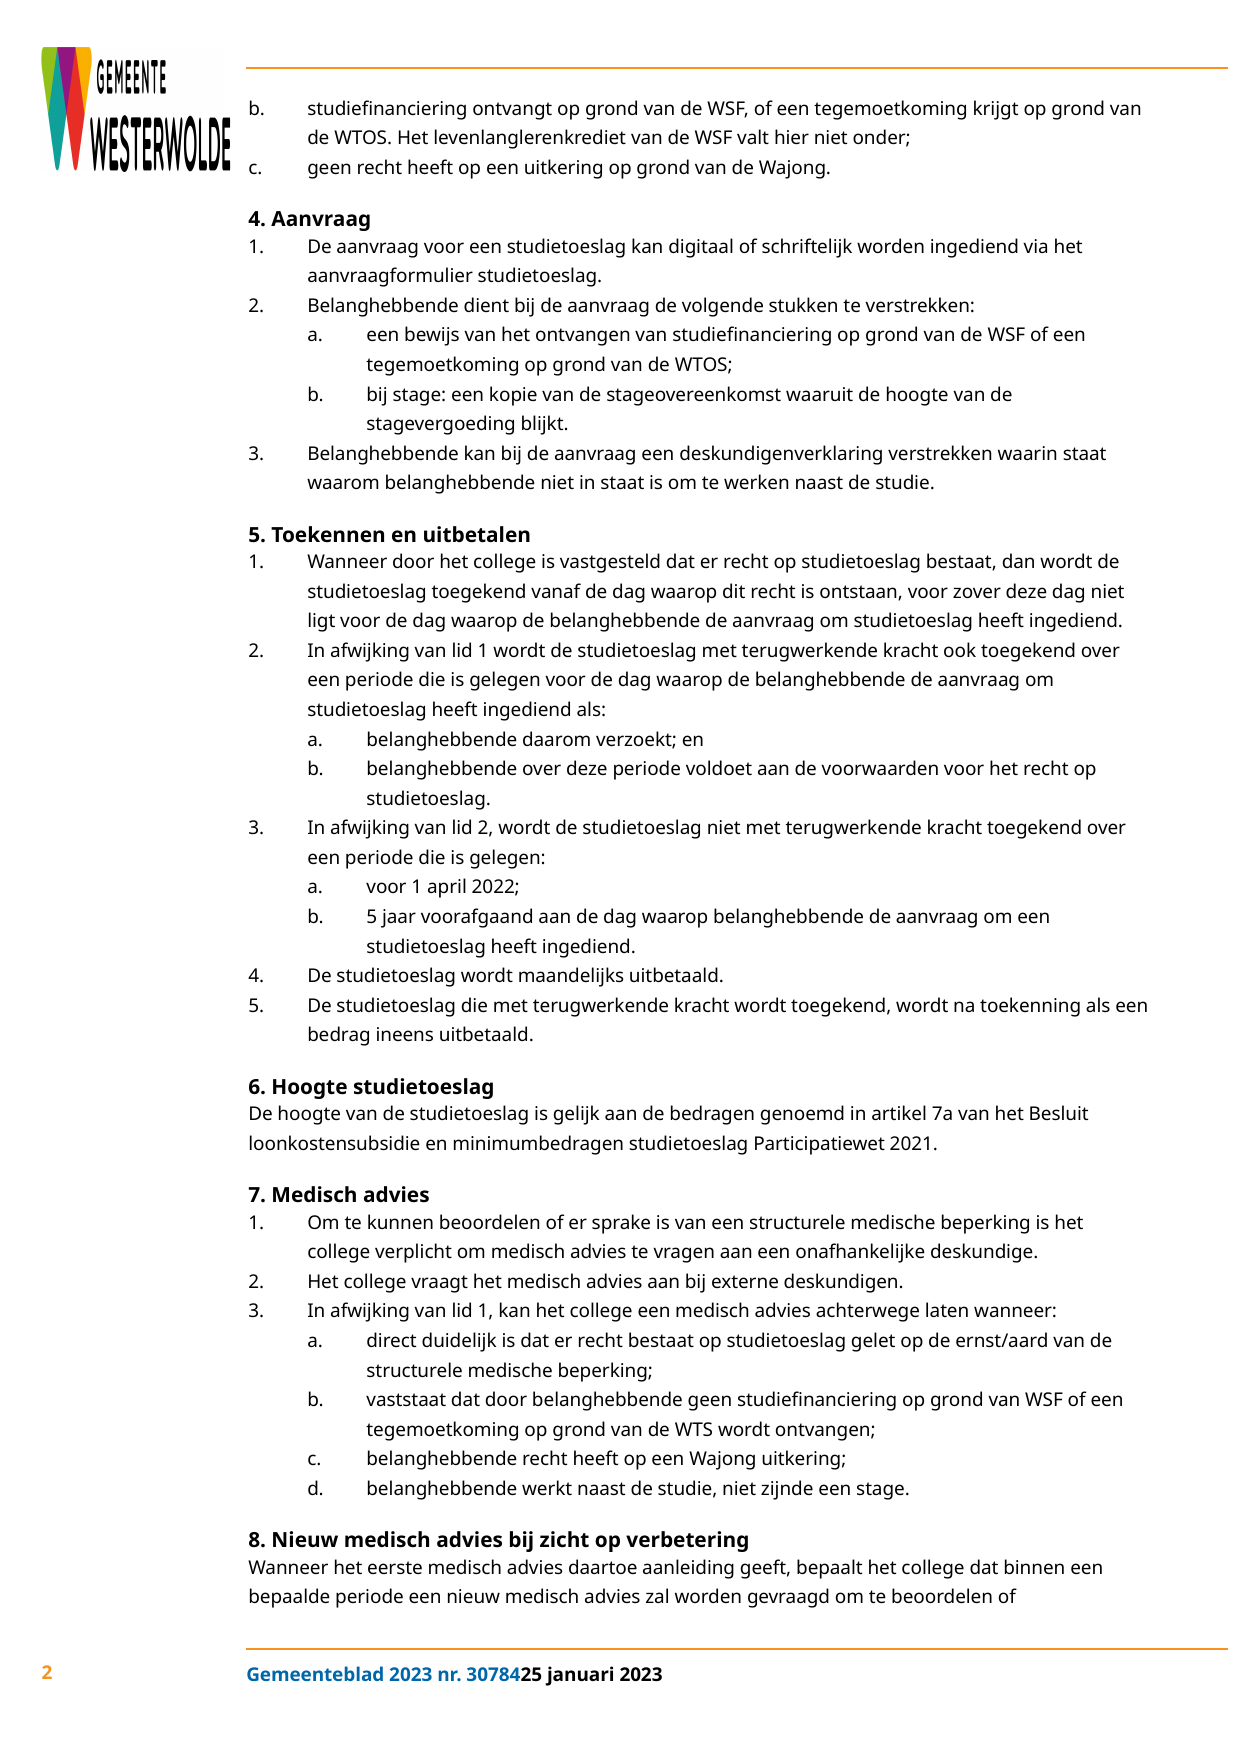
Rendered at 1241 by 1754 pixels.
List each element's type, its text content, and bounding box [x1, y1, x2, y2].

list belanghebbende over deze periode voldoet aan de voorwaarden voor het recht op studietoeslag. [307, 755, 1152, 811]
list Belanghebbende dient bij de aanvraag de volgende stukken te verstrekken: [248, 292, 1152, 318]
list De studietoeslag die met terugwerkende kracht wordt toegekend, wordt na toekenning als een bedrag ineens uitbetaald. [248, 992, 1152, 1047]
list In afwijking van lid 1, kan het college een medisch advies achterwege laten wanneer: [248, 1298, 1152, 1323]
text 4. Aanvraag [248, 204, 1152, 233]
list belanghebbende daarom verzoekt; en [307, 726, 1152, 752]
text 5. Toekennen en uitbetalen [248, 520, 1152, 548]
list In afwijking van lid 1 wordt de studietoeslag met terugwerkende kracht ook toegekend over een periode die is gelegen voor de dag waarop de belanghebbende de aanvraag om studietoeslag heeft ingediend als: [248, 637, 1152, 722]
list 5 jaar voorafgaand aan de dag waarop belanghebbende de aanvraag om een studietoeslag heeft ingediend. [307, 903, 1152, 959]
list een bewijs van het ontvangen van studiefinanciering op grond van de WSF of een tegemoetkoming op grond van de WTOS; [307, 322, 1152, 377]
list vaststaat dat door belanghebbende geen studiefinanciering op grond van WSF of een tegemoetkoming op grond van de WTS wordt ontvangen; [307, 1386, 1152, 1442]
list Om te kunnen beoordelen of er sprake is van een structurele medische beperking is het college verplicht om medisch advies te vragen aan een onafhankelijke deskundige. [248, 1209, 1152, 1264]
picture [41, 47, 231, 172]
list direct duidelijk is dat er recht bestaat op studietoeslag gelet op de ernst/aard van de structurele medische beperking; [307, 1327, 1152, 1383]
list geen recht heeft op een uitkering op grond van de Wajong. [248, 154, 1152, 180]
text De hoogte van de studietoeslag is gelijk aan de bedragen genoemd in artikel 7a van het Besluit loonkostensubsidie en minimumbedragen studietoeslag Participatiewet 2021. [248, 1101, 1152, 1156]
list Belanghebbende kan bij de aanvraag een deskundigenverklaring verstrekken waarin staat waarom belanghebbende niet in staat is om te werken naast de studie. [248, 440, 1152, 495]
list De studietoeslag wordt maandelijks uitbetaald. [248, 962, 1152, 988]
text 7. Medisch advies [248, 1181, 1152, 1209]
list voor 1 april 2022; [307, 874, 1152, 899]
list Het college vraagt het medisch advies aan bij externe deskundigen. [248, 1268, 1152, 1294]
text 8. Nieuw medisch advies bij zicht op verbetering [248, 1526, 1152, 1554]
text 6. Hoogte studietoeslag [248, 1072, 1152, 1101]
list In afwijking van lid 2, wordt de studietoeslag niet met terugwerkende kracht toegekend over een periode die is gelegen: [248, 814, 1152, 870]
list belanghebbende recht heeft op een Wajong uitkering; [307, 1446, 1152, 1471]
list De aanvraag voor een studietoeslag kan digitaal of schriftelijk worden ingediend via het aanvraagformulier studietoeslag. [248, 233, 1152, 288]
list bij stage: een kopie van de stageovereenkomst waaruit de hoogte van de stagevergoeding blijkt. [307, 381, 1152, 436]
list studiefinanciering ontvangt op grond van de WSF, of een tegemoetkoming krijgt op grond van de WTOS. Het levenlanglerenkrediet van de WSF valt hier niet onder; [248, 95, 1152, 150]
text Wanneer het eerste medisch advies daartoe aanleiding geeft, bepaalt het college dat binnen een bepaalde periode een nieuw medisch advies zal worden gevraagd om te beoordelen of [248, 1554, 1152, 1609]
list belanghebbende werkt naast de studie, niet zijnde een stage. [307, 1475, 1152, 1501]
list Wanneer door het college is vastgesteld dat er recht op studietoeslag bestaat, dan wordt de studietoeslag toegekend vanaf de dag waarop dit recht is ontstaan, voor zover deze dag niet ligt voor de dag waarop de belanghebbende de aanvraag om studietoeslag heeft ingediend. [248, 548, 1152, 633]
